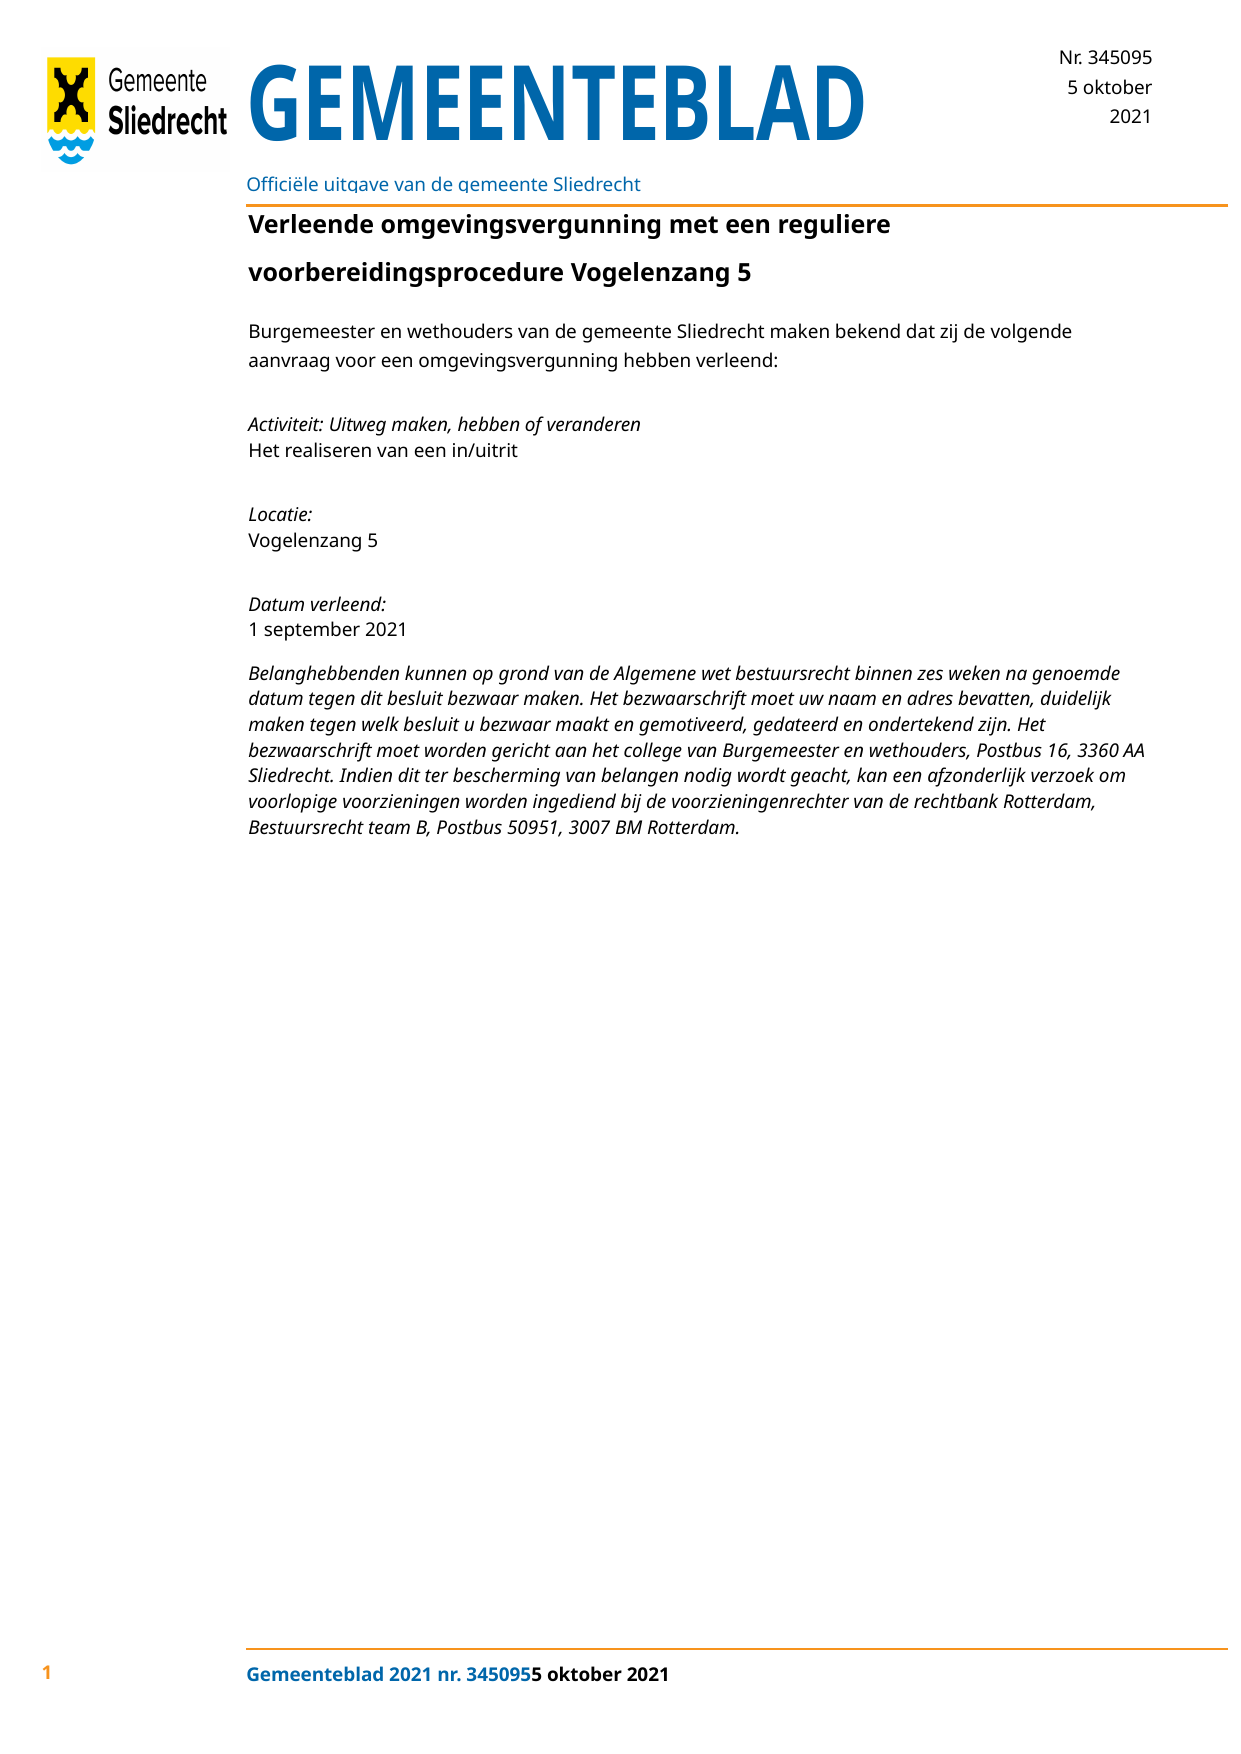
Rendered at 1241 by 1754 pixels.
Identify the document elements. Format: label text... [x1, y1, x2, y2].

text 1 september 2021 [248, 617, 1152, 642]
text Locatie: [248, 501, 1152, 527]
text Datum verleend: [248, 591, 1152, 617]
text Verleende omgevingsvergunning met een reguliere voorbereidingsprocedure Vogelenzang 5 [248, 207, 1152, 288]
text Het realiseren van een in/uitrit [248, 437, 1152, 463]
picture [41, 47, 231, 172]
text Belanghebbenden kunnen op grond van de Algemene wet bestuursrecht binnen zes weken na genoemde datum tegen dit besluit bezwaar maken. Het bezwaarschrift moet uw naam en adres bevatten, duidelijk maken tegen welk besluit u bezwaar maakt en gemotiveerd, gedateerd en ondertekend zijn. Het bezwaarschrift moet worden gericht aan het college van Burgemeester en wethouders, Postbus 16, 3360 AA Sliedrecht. Indien dit ter bescherming van belangen nodig wordt geacht, kan een afzonderlijk verzoek om voorlopige voorzieningen worden ingediend bij de voorzieningenrechter van de rechtbank Rotterdam, Bestuursrecht team B, Postbus 50951, 3007 BM Rotterdam. [248, 660, 1152, 840]
text Activiteit: Uitweg maken, hebben of veranderen [248, 411, 1152, 437]
text Vogelenzang 5 [248, 527, 1152, 553]
text Burgemeester en wethouders van de gemeente Sliedrecht maken bekend dat zij de volgende aanvraag voor een omgevingsvergunning hebben verleend: [248, 318, 1152, 373]
